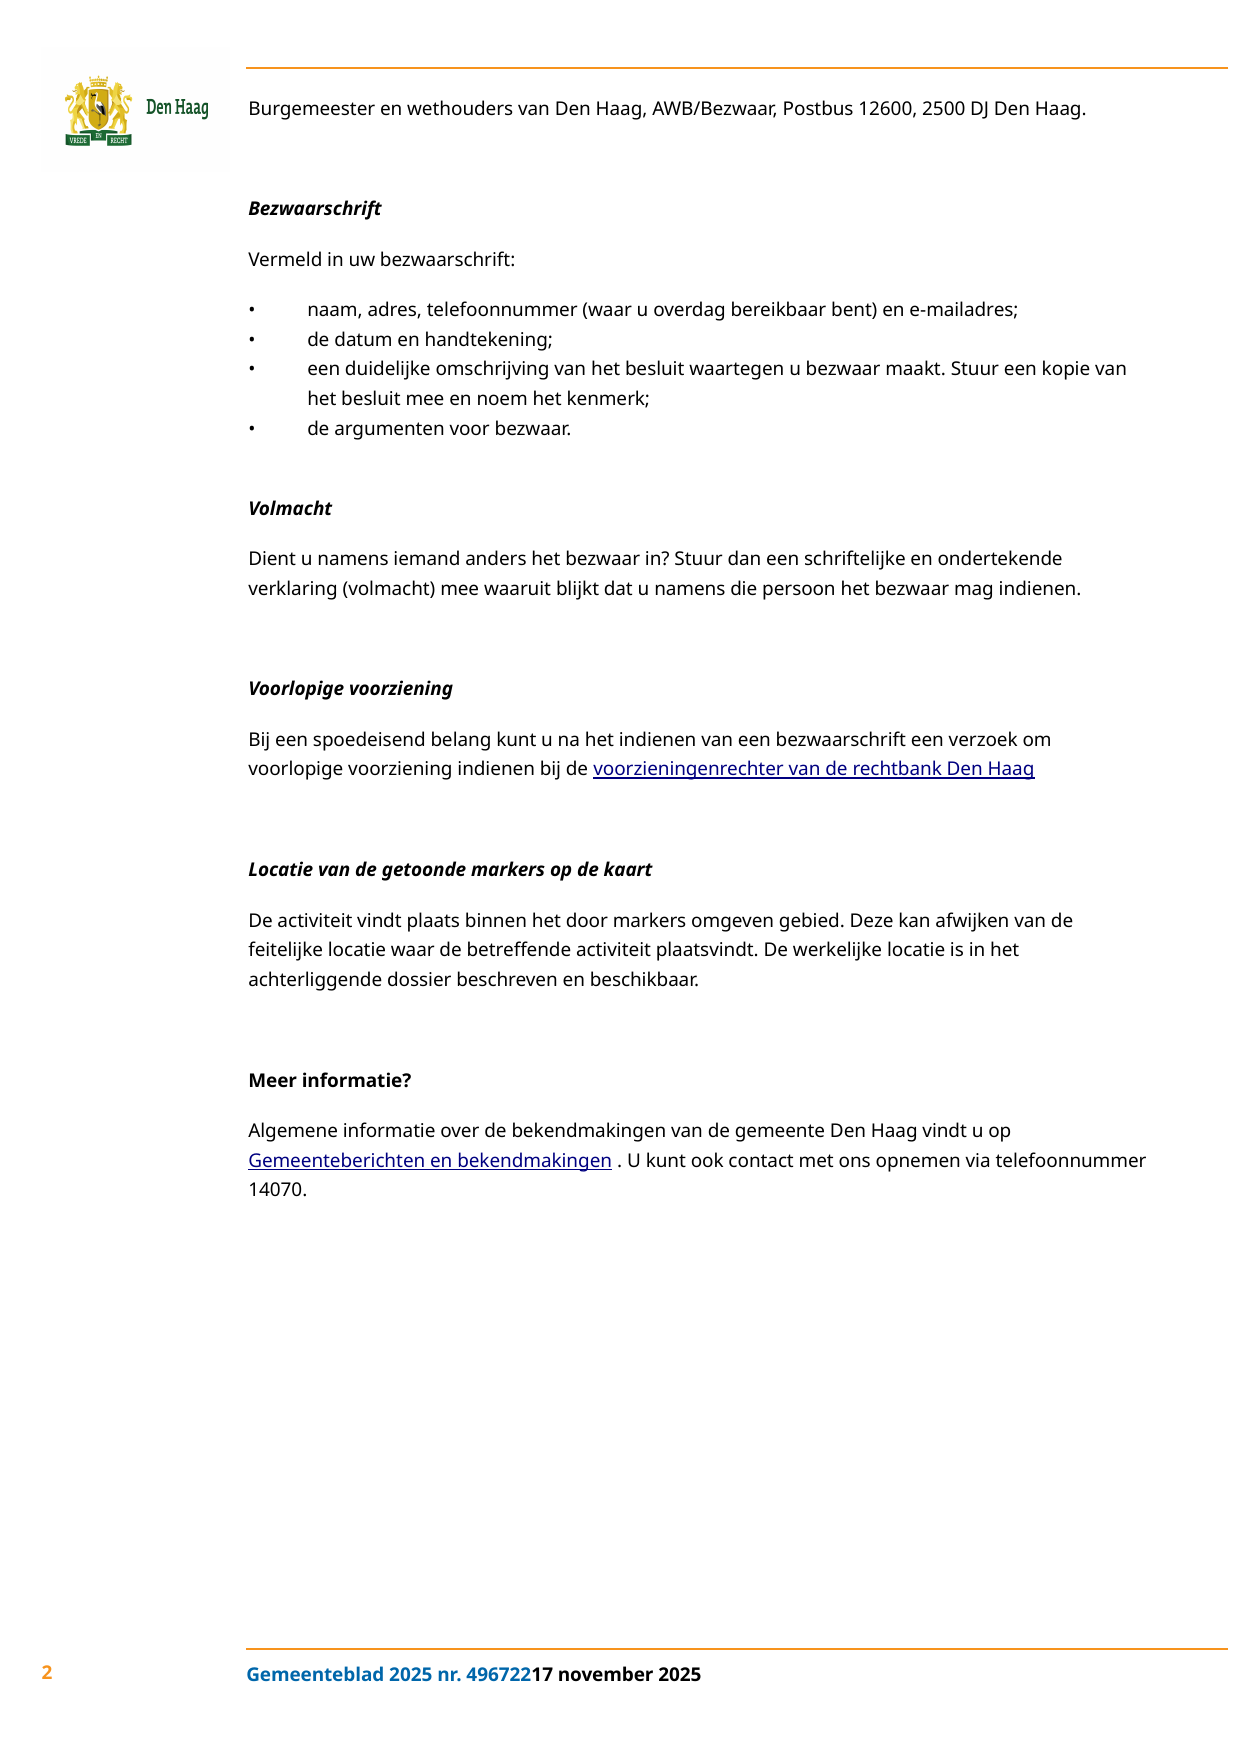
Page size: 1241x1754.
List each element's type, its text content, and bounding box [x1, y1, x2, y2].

text De activiteit vindt plaats binnen het door markers omgeven gebied. Deze kan afwijken van de feitelijke locatie waar de betreffende activiteit plaatsvindt. De werkelijke locatie is in het achterliggende dossier beschreven en beschikbaar. [248, 907, 1152, 992]
text Volmacht [248, 495, 1152, 521]
text Bij een spoedeisend belang kunt u na het indienen van een bezwaarschrift een verzoek om voorlopige voorziening indienen bij de voorzieningenrechter van de rechtbank Den Haag [248, 726, 1152, 781]
list de datum en handtekening; [248, 326, 1152, 352]
list de argumenten voor bezwaar. [248, 415, 1152, 441]
text Dient u namens iemand anders het bezwaar in? Stuur dan een schriftelijke en ondertekende verklaring (volmacht) mee waaruit blijkt dat u namens die persoon het bezwaar mag indienen. [248, 545, 1152, 601]
text Bezwaarschrift [248, 196, 1152, 221]
text Algemene informatie over de bekendmakingen van de gemeente Den Haag vindt u op Gemeenteberichten en bekendmakingen . U kunt ook contact met ons opnemen via telefoonnummer 14070. [248, 1117, 1152, 1202]
list een duidelijke omschrijving van het besluit waartegen u bezwaar maakt. Stuur een kopie van het besluit mee en noem het kenmerk; [248, 356, 1152, 411]
text Locatie van de getoonde markers op de kaart [248, 856, 1152, 882]
picture [41, 47, 231, 172]
text Vermeld in uw bezwaarschrift: [248, 246, 1152, 272]
text Burgemeester en wethouders van Den Haag, AWB/Bezwaar, Postbus 12600, 2500 DJ Den Haag. [248, 95, 1152, 121]
text Voorlopige voorziening [248, 676, 1152, 701]
text Meer informatie? [248, 1067, 1152, 1093]
list naam, adres, telefoonnummer (waar u overdag bereikbaar bent) en e-mailadres; [248, 296, 1152, 322]
